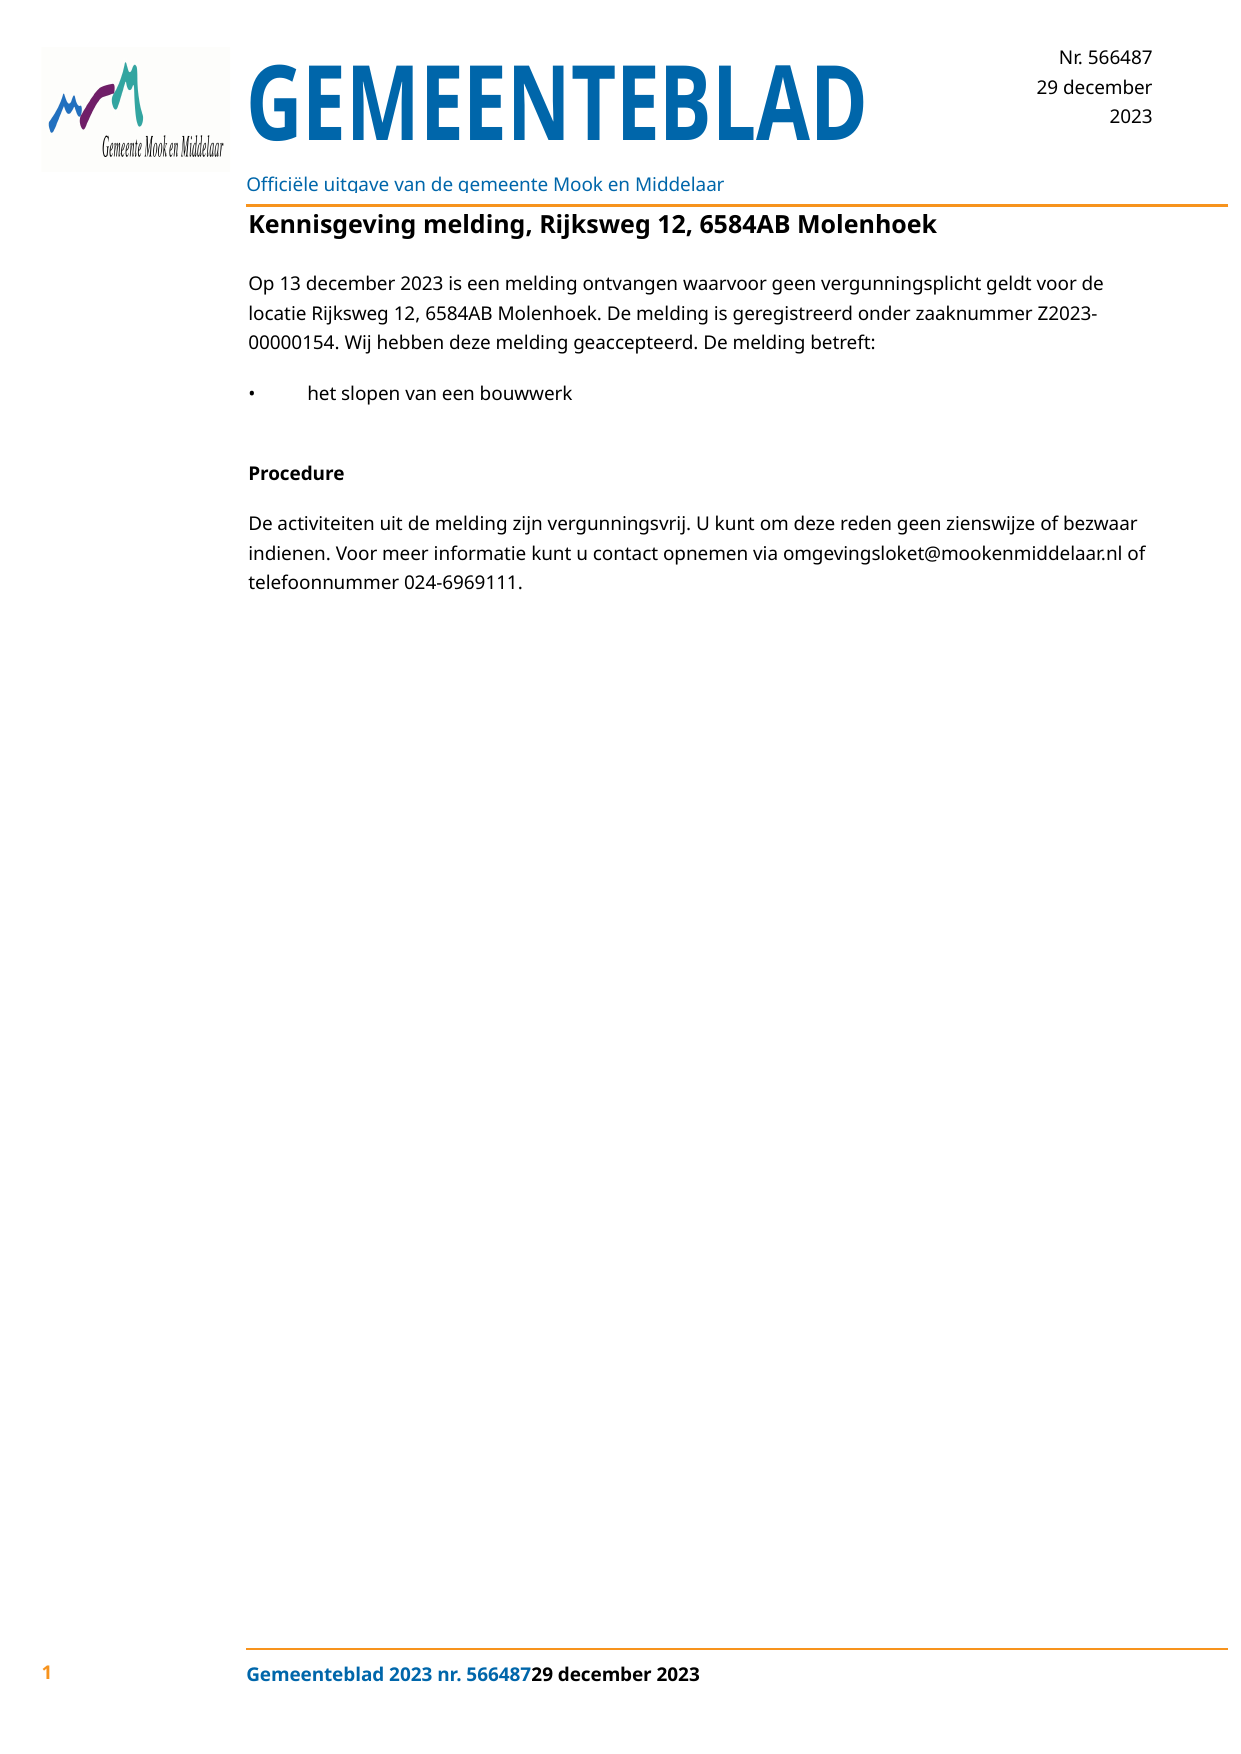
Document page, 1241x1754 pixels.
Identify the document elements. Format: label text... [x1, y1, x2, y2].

text Kennisgeving melding, Rijksweg 12, 6584AB Molenhoek [248, 207, 1152, 241]
text Procedure [248, 460, 1152, 486]
text Op 13 december 2023 is een melding ontvangen waarvoor geen vergunningsplicht geldt voor de locatie Rijksweg 12, 6584AB Molenhoek. De melding is geregistreerd onder zaaknummer Z2023-00000154. Wij hebben deze melding geaccepteerd. De melding betreft: [248, 270, 1152, 355]
text De activiteiten uit de melding zijn vergunningsvrij. U kunt om deze reden geen zienswijze of bezwaar indienen. Voor meer informatie kunt u contact opnemen via omgevingsloket@mookenmiddelaar.nl of telefoonnummer 024-6969111. [248, 510, 1152, 595]
picture [41, 47, 231, 172]
list het slopen van een bouwwerk [248, 380, 1152, 406]
